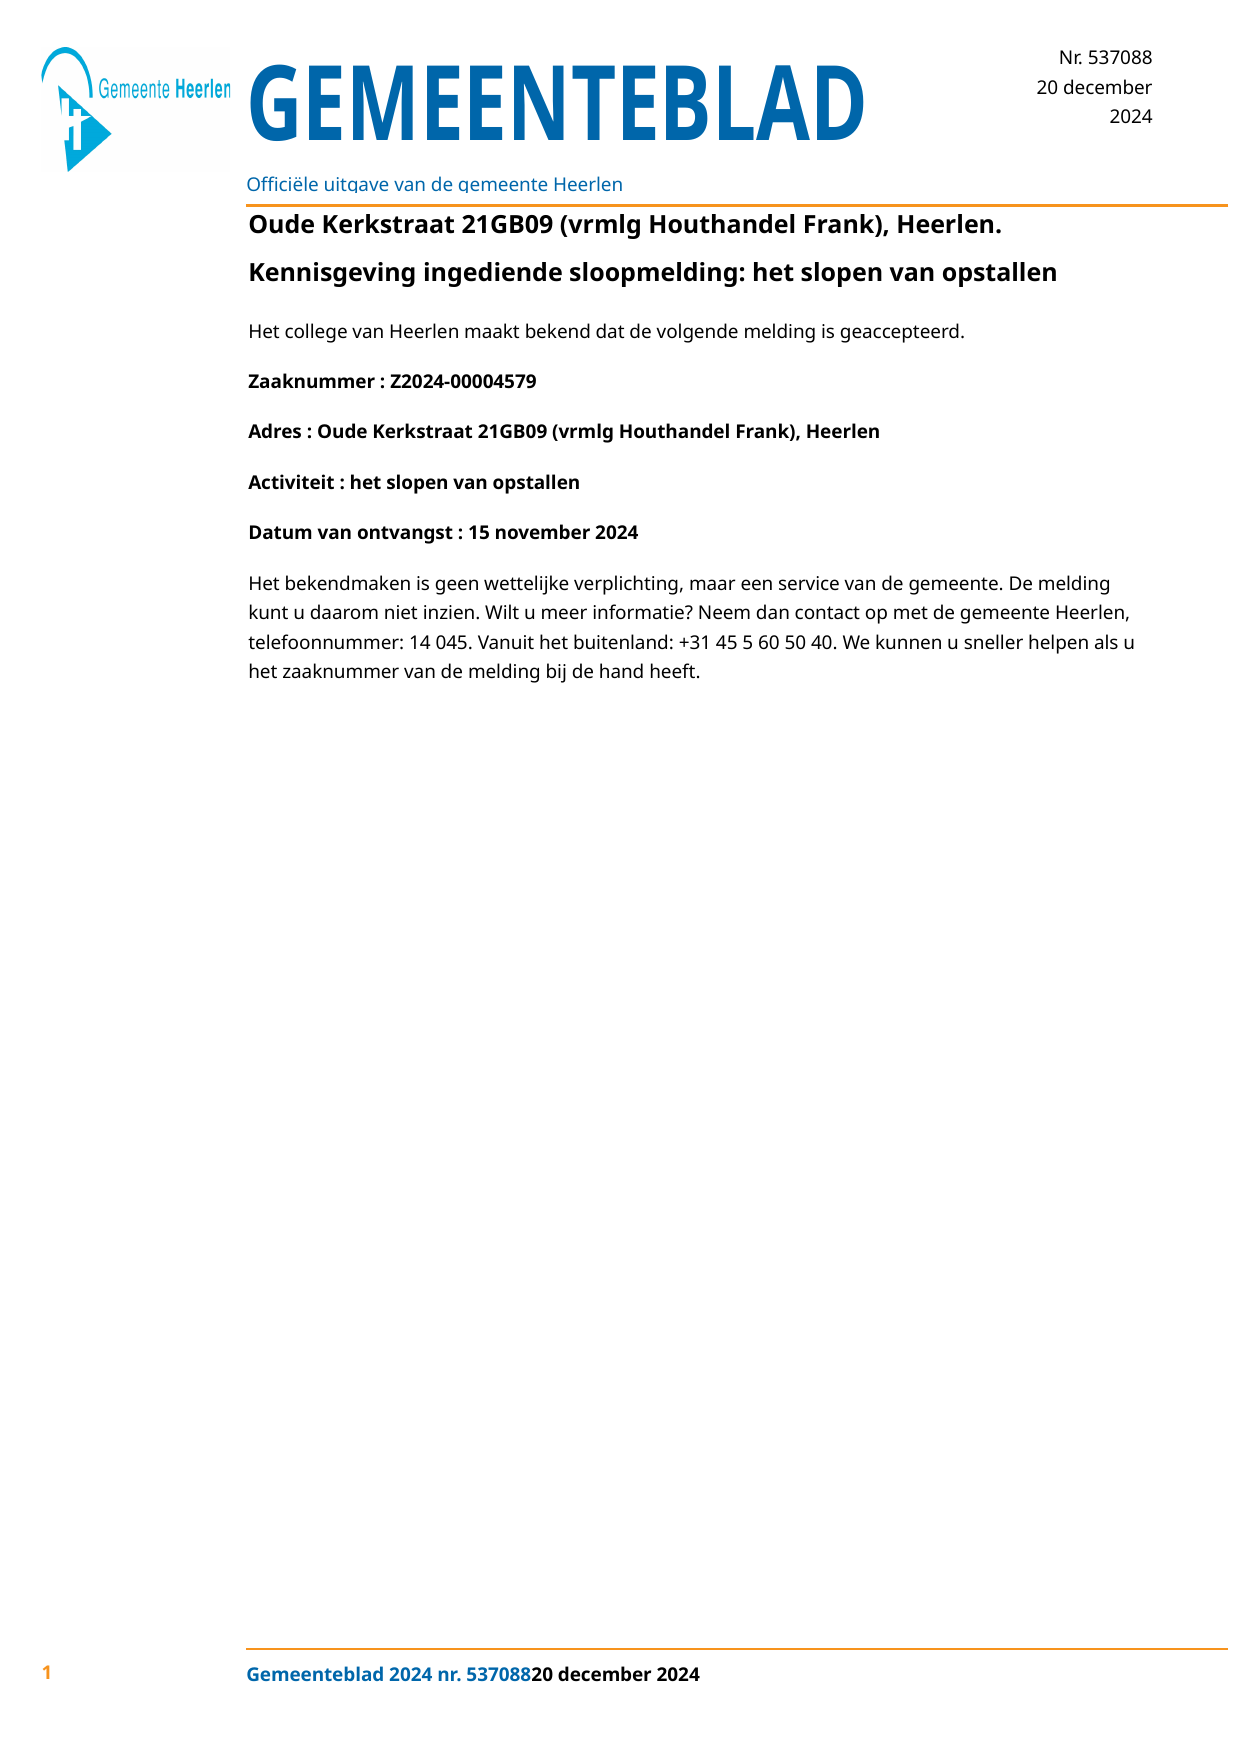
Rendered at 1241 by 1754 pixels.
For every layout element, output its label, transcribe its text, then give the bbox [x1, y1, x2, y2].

text Het bekendmaken is geen wettelijke verplichting, maar een service van de gemeente. De melding kunt u daarom niet inzien. Wilt u meer informatie? Neem dan contact op met de gemeente Heerlen, telefoonnummer: 14 045. Vanuit het buitenland: +31 45 5 60 50 40. We kunnen u sneller helpen als u het zaaknummer van de melding bij de hand heeft. [248, 570, 1152, 684]
picture [41, 47, 59, 70]
text Zaaknummer : Z2024-00004579 [248, 368, 1152, 394]
text Adres : Oude Kerkstraat 21GB09 (vrmlg Houthandel Frank), Heerlen [248, 419, 1152, 444]
text Datum van ontvangst : 15 november 2024 [248, 519, 1152, 545]
text Activiteit : het slopen van opstallen [248, 469, 1152, 495]
text Oude Kerkstraat 21GB09 (vrmlg Houthandel Frank), Heerlen. Kennisgeving ingediende sloopmelding: het slopen van opstallen [248, 207, 1152, 288]
picture [41, 47, 231, 172]
text Het college van Heerlen maakt bekend dat de volgende melding is geaccepteerd. [248, 318, 1152, 344]
